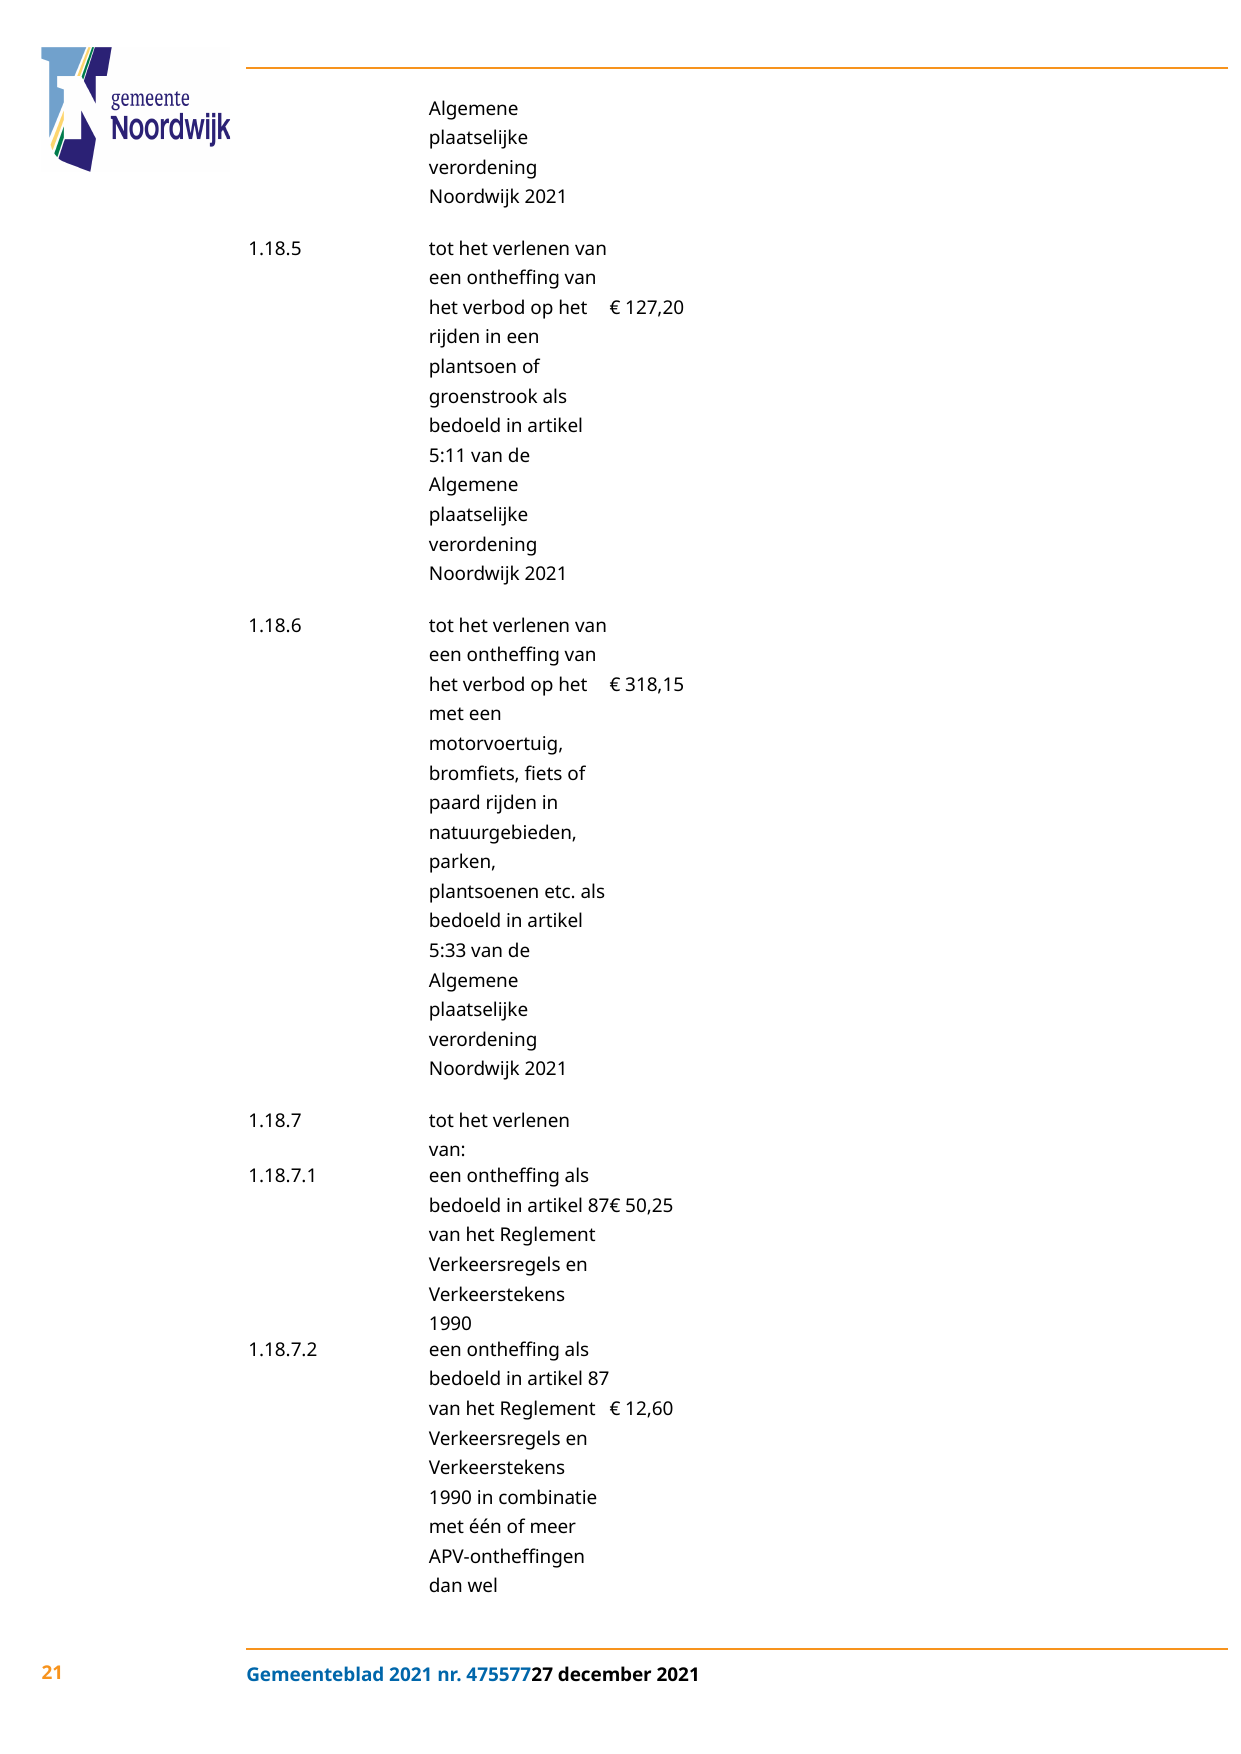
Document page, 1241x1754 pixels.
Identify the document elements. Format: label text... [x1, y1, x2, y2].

table_cell [609, 209, 971, 235]
table_cell [971, 235, 1152, 586]
picture [41, 47, 231, 172]
table_cell [971, 612, 1152, 1081]
table_cell [248, 95, 429, 209]
table_cell [971, 95, 1152, 209]
table_cell 1.18.6 [248, 612, 429, 1081]
table_cell € 50,25 [609, 1163, 971, 1336]
table_cell [609, 1107, 971, 1162]
table_cell [429, 1081, 609, 1107]
table_cell 1.18.7.2 [248, 1336, 429, 1598]
table_cell 1.18.5 [248, 235, 429, 586]
table_cell een ontheffing als bedoeld in artikel 87 van het Reglement Verkeersregels en Verkeerstekens 1990 [429, 1163, 609, 1336]
table_cell [971, 1081, 1152, 1107]
table_cell tot het verlenen van een ontheffing van het verbod op het met een motorvoertuig, bromfiets, fiets of paard rijden in natuurgebieden, parken, plantsoenen etc. als bedoeld in artikel 5:33 van de Algemene plaatselijke verordening Noordwijk 2021 [429, 612, 609, 1081]
table_cell € 127,20 [609, 235, 971, 586]
table_cell tot het verlenen van een ontheffing van het verbod op het rijden in een plantsoen of groenstrook als bedoeld in artikel 5:11 van de Algemene plaatselijke verordening Noordwijk 2021 [429, 235, 609, 586]
table_cell [609, 586, 971, 612]
table_cell [248, 586, 429, 612]
table_cell [609, 95, 971, 209]
table_cell Algemene plaatselijke verordening Noordwijk 2021 [429, 95, 609, 209]
table_cell tot het verlenen van: [429, 1107, 609, 1162]
table_cell een ontheffing als bedoeld in artikel 87 van het Reglement Verkeersregels en Verkeerstekens 1990 in combinatie met één of meer APV-ontheffingen dan wel [429, 1336, 609, 1598]
table_cell [429, 209, 609, 235]
table_cell € 12,60 [609, 1336, 971, 1598]
table_cell [971, 1336, 1152, 1598]
table_cell [429, 586, 609, 612]
table_cell [971, 1107, 1152, 1162]
table_cell € 318,15 [609, 612, 971, 1081]
table_cell [971, 1163, 1152, 1336]
table_cell [609, 1081, 971, 1107]
table_cell [248, 1081, 429, 1107]
table_cell 1.18.7.1 [248, 1163, 429, 1336]
table_cell 1.18.7 [248, 1107, 429, 1162]
table_cell [971, 209, 1152, 235]
table_cell [248, 209, 429, 235]
table_cell [971, 586, 1152, 612]
